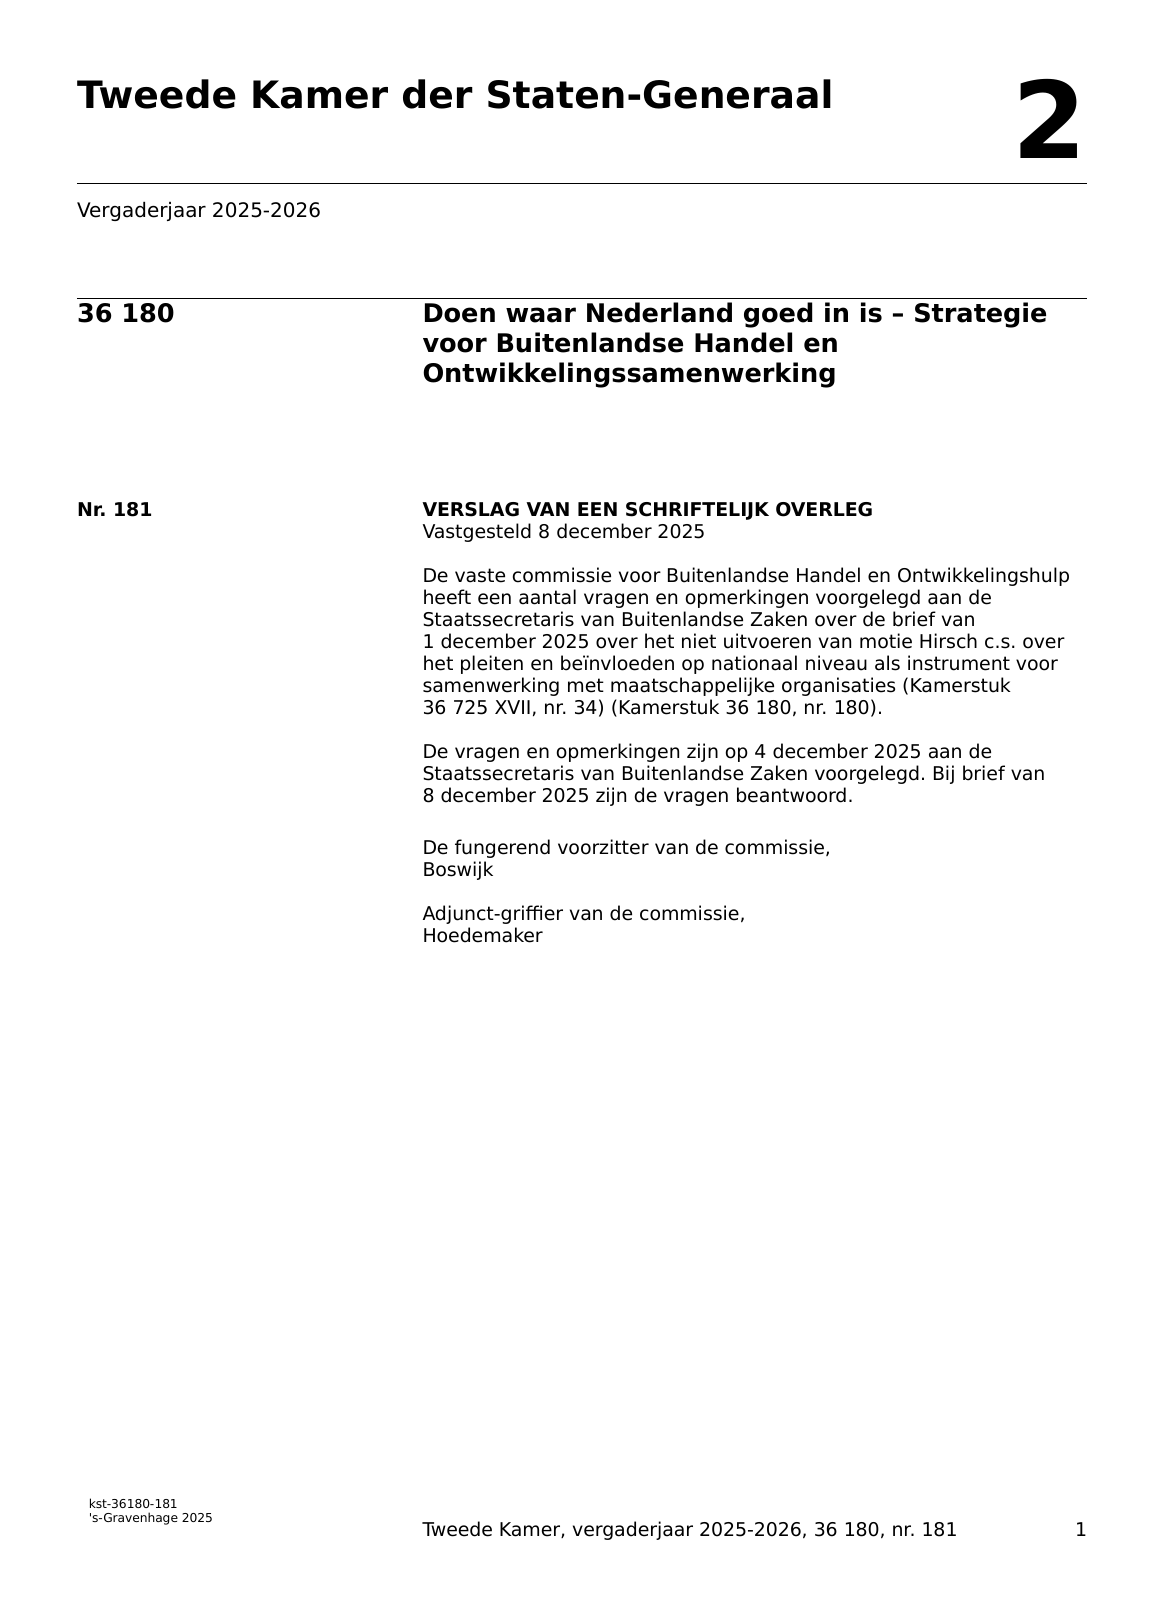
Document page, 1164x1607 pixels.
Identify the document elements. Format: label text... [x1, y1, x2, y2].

text Adjunct-griffier van de commissie, Hoedemaker [422, 903, 1087, 947]
text Vastgesteld 8 december 2025 [422, 521, 1087, 543]
table_header Tweede Kamer der Staten-Generaal [77, 59, 886, 183]
subtitle 36 180 Doen waar Nederland goed in is – Strategie voor Buitenlandse Handel en Ontwikkelingssamenwerking [77, 299, 1087, 388]
text De fungerend voorzitter van de commissie, Boswijk [422, 837, 1087, 881]
text De vaste commissie voor Buitenlandse Handel en Ontwikkelingshulp heeft een aantal vragen en opmerkingen voorgelegd aan de Staatssecretaris van Buitenlandse Zaken over de brief van 1 december 2025 over het niet uitvoeren van motie Hirsch c.s. over het pleiten en beïnvloeden op nationaal niveau als instrument voor samenwerking met maatschappelijke organisaties (Kamerstuk 36 725 XVII, nr. 34) (Kamerstuk 36 180, nr. 180). [422, 565, 1087, 719]
text De vragen en opmerkingen zijn op 4 december 2025 aan de Staatssecretaris van Buitenlandse Zaken voorgelegd. Bij brief van 8 december 2025 zijn de vragen beantwoord. [422, 741, 1087, 807]
table_cell Vergaderjaar 2025-2026 [77, 184, 1087, 298]
text 's-Gravenhage 2025 [88, 1511, 323, 1525]
subtitle Nr. 181 VERSLAG VAN EEN SCHRIFTELIJK OVERLEG [77, 499, 1087, 521]
text kst-36180-181 [88, 1497, 323, 1511]
table_header 2 [886, 59, 1087, 183]
